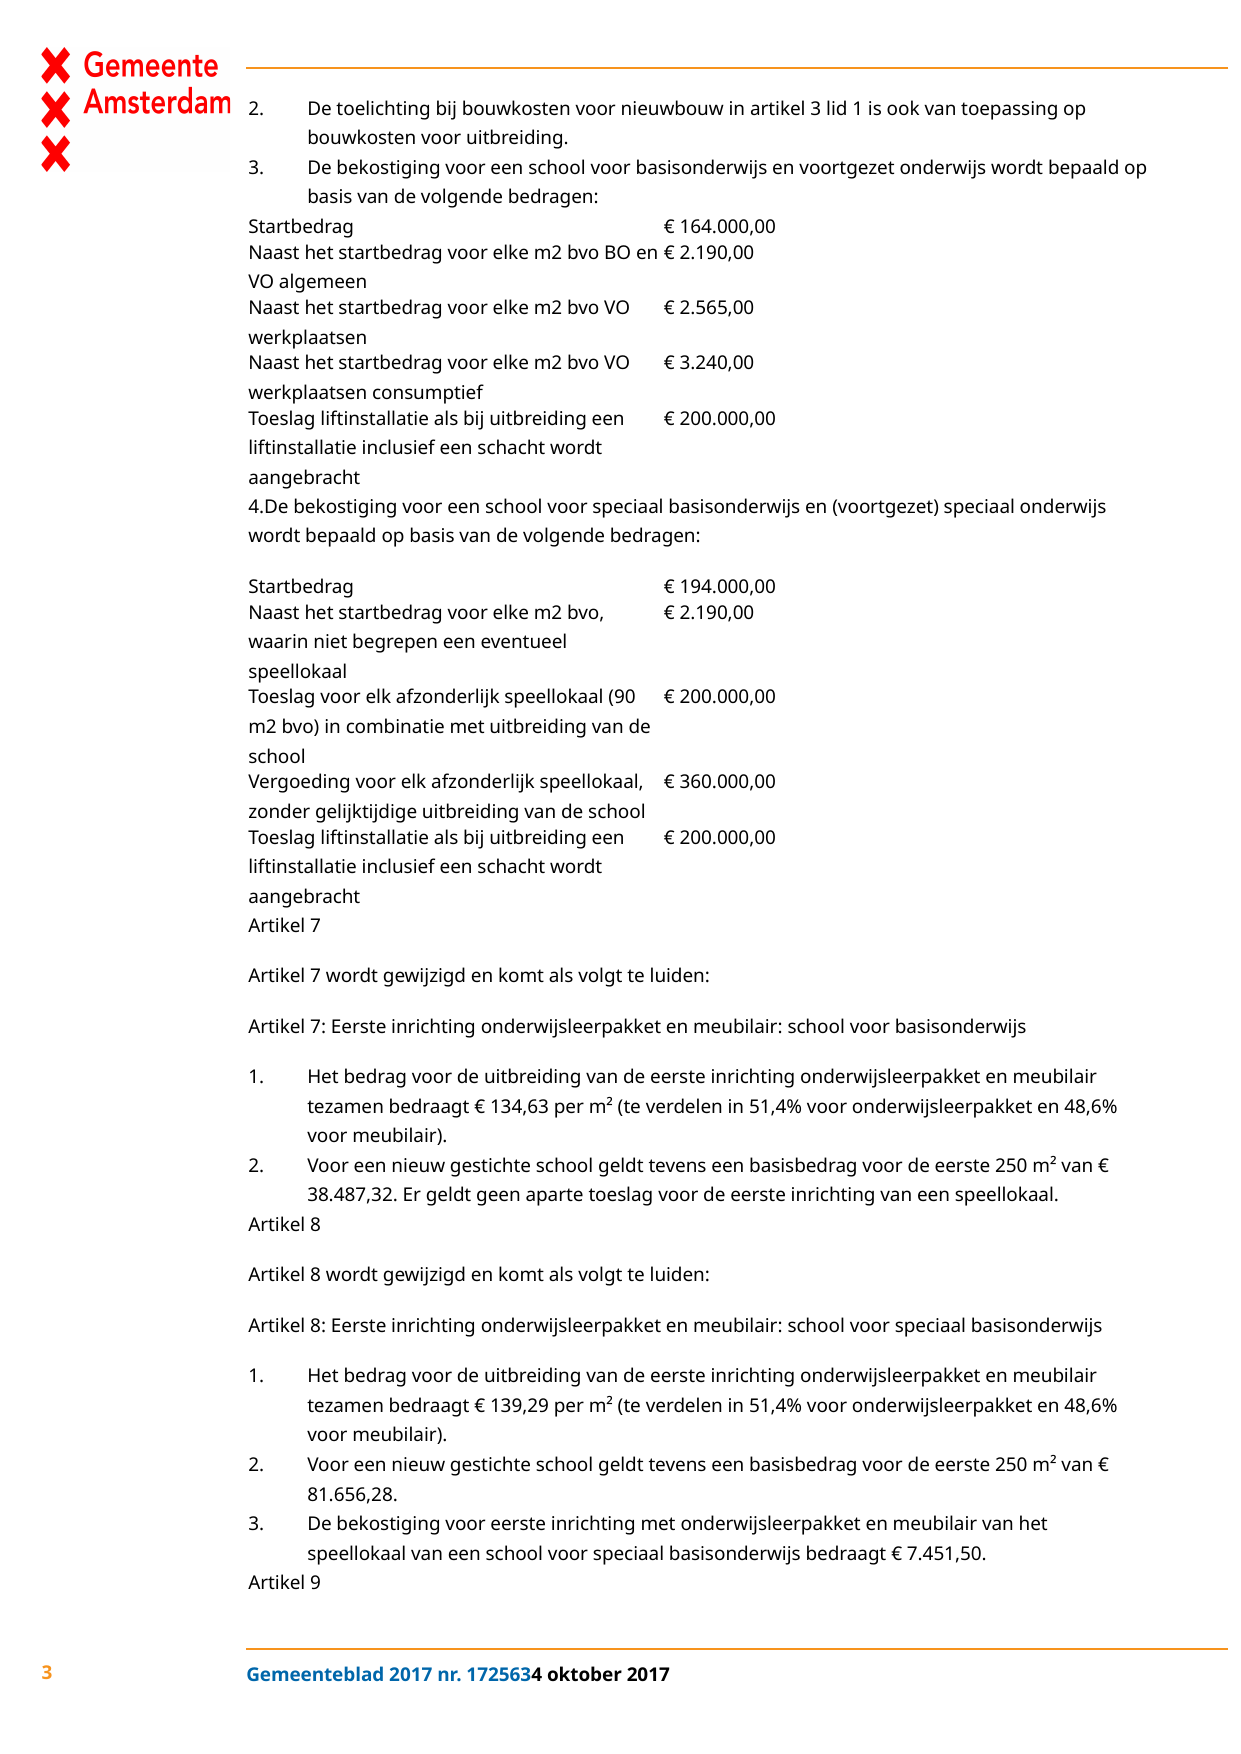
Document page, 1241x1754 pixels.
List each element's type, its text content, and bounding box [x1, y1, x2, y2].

table_cell € 2.190,00 [664, 239, 1152, 294]
text 4.De bekostiging voor een school voor speciaal basisonderwijs en (voortgezet) speciaal onderwijs wordt bepaald op basis van de volgende bedragen: [248, 493, 1152, 548]
table_cell Naast het startbedrag voor elke m2 bvo VO werkplaatsen [248, 294, 664, 349]
list De bekostiging voor een school voor basisonderwijs en voortgezet onderwijs wordt bepaald op basis van de volgende bedragen: [248, 154, 1152, 209]
picture [41, 47, 231, 172]
table_header Startbedrag [248, 213, 664, 239]
table_cell € 360.000,00 [664, 769, 1152, 824]
text Artikel 7 wordt gewijzigd en komt als volgt te luiden: [248, 962, 1152, 988]
table_cell Naast het startbedrag voor elke m2 bvo VO werkplaatsen consumptief [248, 350, 664, 405]
text Artikel 9 [248, 1569, 1152, 1595]
table_cell Naast het startbedrag voor elke m2 bvo BO en VO algemeen [248, 239, 664, 294]
text Artikel 8: Eerste inrichting onderwijsleerpakket en meubilair: school voor speciaal basisonderwijs [248, 1312, 1152, 1338]
table_cell Naast het startbedrag voor elke m2 bvo, waarin niet begrepen een eventueel speellokaal [248, 599, 664, 684]
list De bekostiging voor eerste inrichting met onderwijsleerpakket en meubilair van het speellokaal van een school voor speciaal basisonderwijs bedraagt € 7.451,50. [248, 1510, 1152, 1566]
table_cell € 200.000,00 [664, 684, 1152, 769]
table_header € 194.000,00 [664, 573, 1152, 599]
list Voor een nieuw gestichte school geldt tevens een basisbedrag voor de eerste 250 m² van € 38.487,32. Er geldt geen aparte toeslag voor de eerste inrichting van een speellokaal. [248, 1152, 1152, 1207]
list Het bedrag voor de uitbreiding van de eerste inrichting onderwijsleerpakket en meubilair tezamen bedraagt € 134,63 per m² (te verdelen in 51,4% voor onderwijsleerpakket en 48,6% voor meubilair). [248, 1063, 1152, 1148]
list Het bedrag voor de uitbreiding van de eerste inrichting onderwijsleerpakket en meubilair tezamen bedraagt € 139,29 per m² (te verdelen in 51,4% voor onderwijsleerpakket en 48,6% voor meubilair). [248, 1362, 1152, 1447]
text Artikel 7 [248, 912, 1152, 938]
table_cell € 200.000,00 [664, 824, 1152, 909]
table_header Startbedrag [248, 573, 664, 599]
table_cell € 2.190,00 [664, 599, 1152, 684]
table_cell Toeslag liftinstallatie als bij uitbreiding een liftinstallatie inclusief een schacht wordt aangebracht [248, 824, 664, 909]
list Voor een nieuw gestichte school geldt tevens een basisbedrag voor de eerste 250 m² van € 81.656,28. [248, 1451, 1152, 1507]
list De toelichting bij bouwkosten voor nieuwbouw in artikel 3 lid 1 is ook van toepassing op bouwkosten voor uitbreiding. [248, 95, 1152, 150]
text Artikel 8 wordt gewijzigd en komt als volgt te luiden: [248, 1262, 1152, 1287]
table_cell Toeslag liftinstallatie als bij uitbreiding een liftinstallatie inclusief een schacht wordt aangebracht [248, 405, 664, 490]
table_cell € 200.000,00 [664, 405, 1152, 490]
table_cell Vergoeding voor elk afzonderlijk speellokaal, zonder gelijktijdige uitbreiding van de school [248, 769, 664, 824]
table_cell Toeslag voor elk afzonderlijk speellokaal (90 m2 bvo) in combinatie met uitbreiding van de school [248, 684, 664, 769]
text Artikel 7: Eerste inrichting onderwijsleerpakket en meubilair: school voor basisonderwijs [248, 1013, 1152, 1039]
text Artikel 8 [248, 1211, 1152, 1237]
table_cell € 2.565,00 [664, 294, 1152, 349]
table_cell € 3.240,00 [664, 350, 1152, 405]
table_header € 164.000,00 [664, 213, 1152, 239]
